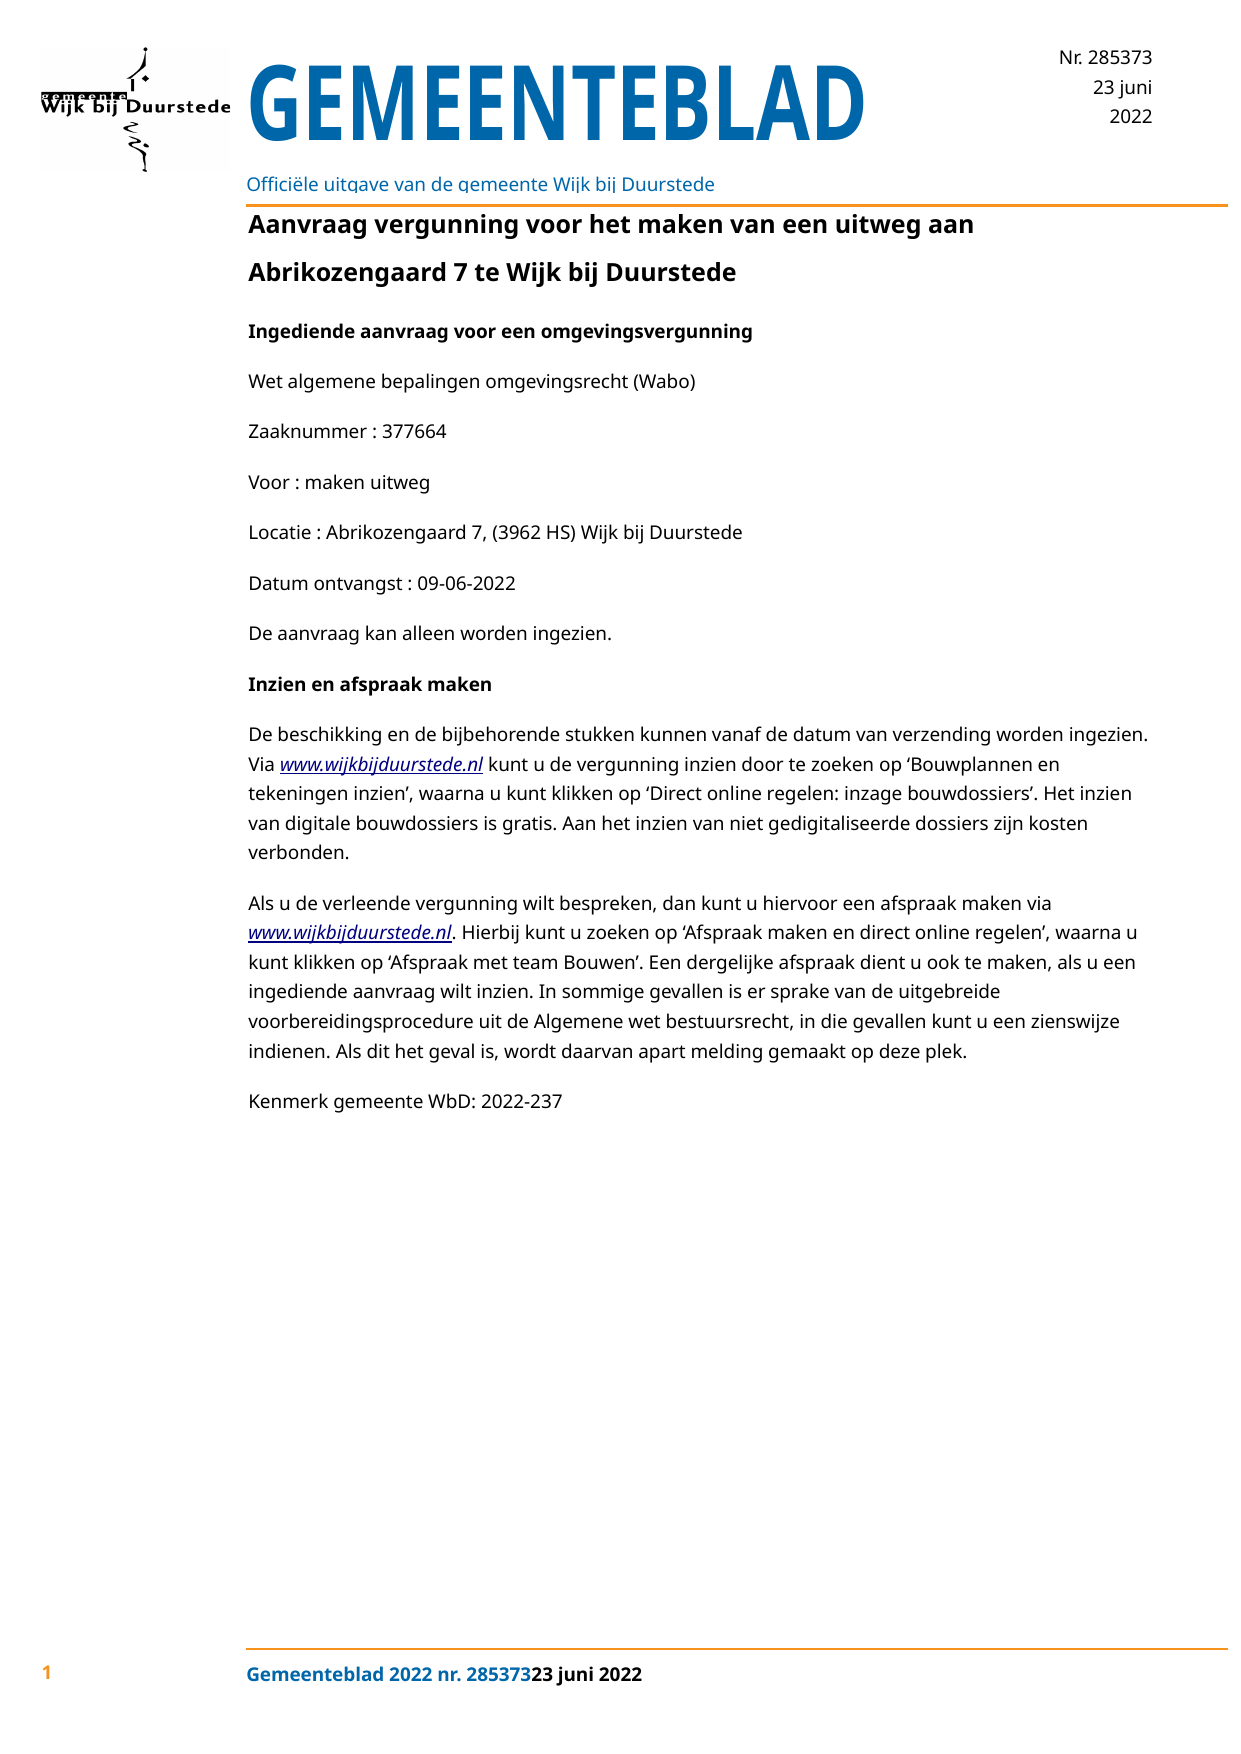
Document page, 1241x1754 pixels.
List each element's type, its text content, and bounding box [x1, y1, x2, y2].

text Aanvraag vergunning voor het maken van een uitweg aan Abrikozengaard 7 te Wijk bij Duurstede [248, 207, 1152, 288]
text Wet algemene bepalingen omgevingsrecht (Wabo) [248, 368, 1152, 394]
text Als u de verleende vergunning wilt bespreken, dan kunt u hiervoor een afspraak maken via www.wijkbijduurstede.nl. Hierbij kunt u zoeken op ‘Afspraak maken en direct online regelen’, waarna u kunt klikken op ‘Afspraak met team Bouwen’. Een dergelijke afspraak dient u ook te maken, als u een ingediende aanvraag wilt inzien. In sommige gevallen is er sprake van de uitgebreide voorbereidingsprocedure uit de Algemene wet bestuursrecht, in die gevallen kunt u een zienswijze indienen. Als dit het geval is, wordt daarvan apart melding gemaakt op deze plek. [248, 890, 1152, 1064]
text De beschikking en de bijbehorende stukken kunnen vanaf de datum van verzending worden ingezien. Via www.wijkbijduurstede.nl kunt u de vergunning inzien door te zoeken op ‘Bouwplannen en tekeningen inzien’, waarna u kunt klikken op ‘Direct online regelen: inzage bouwdossiers’. Het inzien van digitale bouwdossiers is gratis. Aan het inzien van niet gedigitaliseerde dossiers zijn kosten verbonden. [248, 721, 1152, 865]
text Inzien en afspraak maken [248, 671, 1152, 697]
text Voor : maken uitweg [248, 469, 1152, 495]
picture [41, 47, 231, 172]
text Zaaknummer : 377664 [248, 419, 1152, 444]
text Ingediende aanvraag voor een omgevingsvergunning [248, 318, 1152, 344]
text Kenmerk gemeente WbD: 2022-237 [248, 1088, 1152, 1114]
text Locatie : Abrikozengaard 7, (3962 HS) Wijk bij Duurstede [248, 519, 1152, 545]
text De aanvraag kan alleen worden ingezien. [248, 620, 1152, 646]
text Datum ontvangst : 09-06-2022 [248, 570, 1152, 596]
